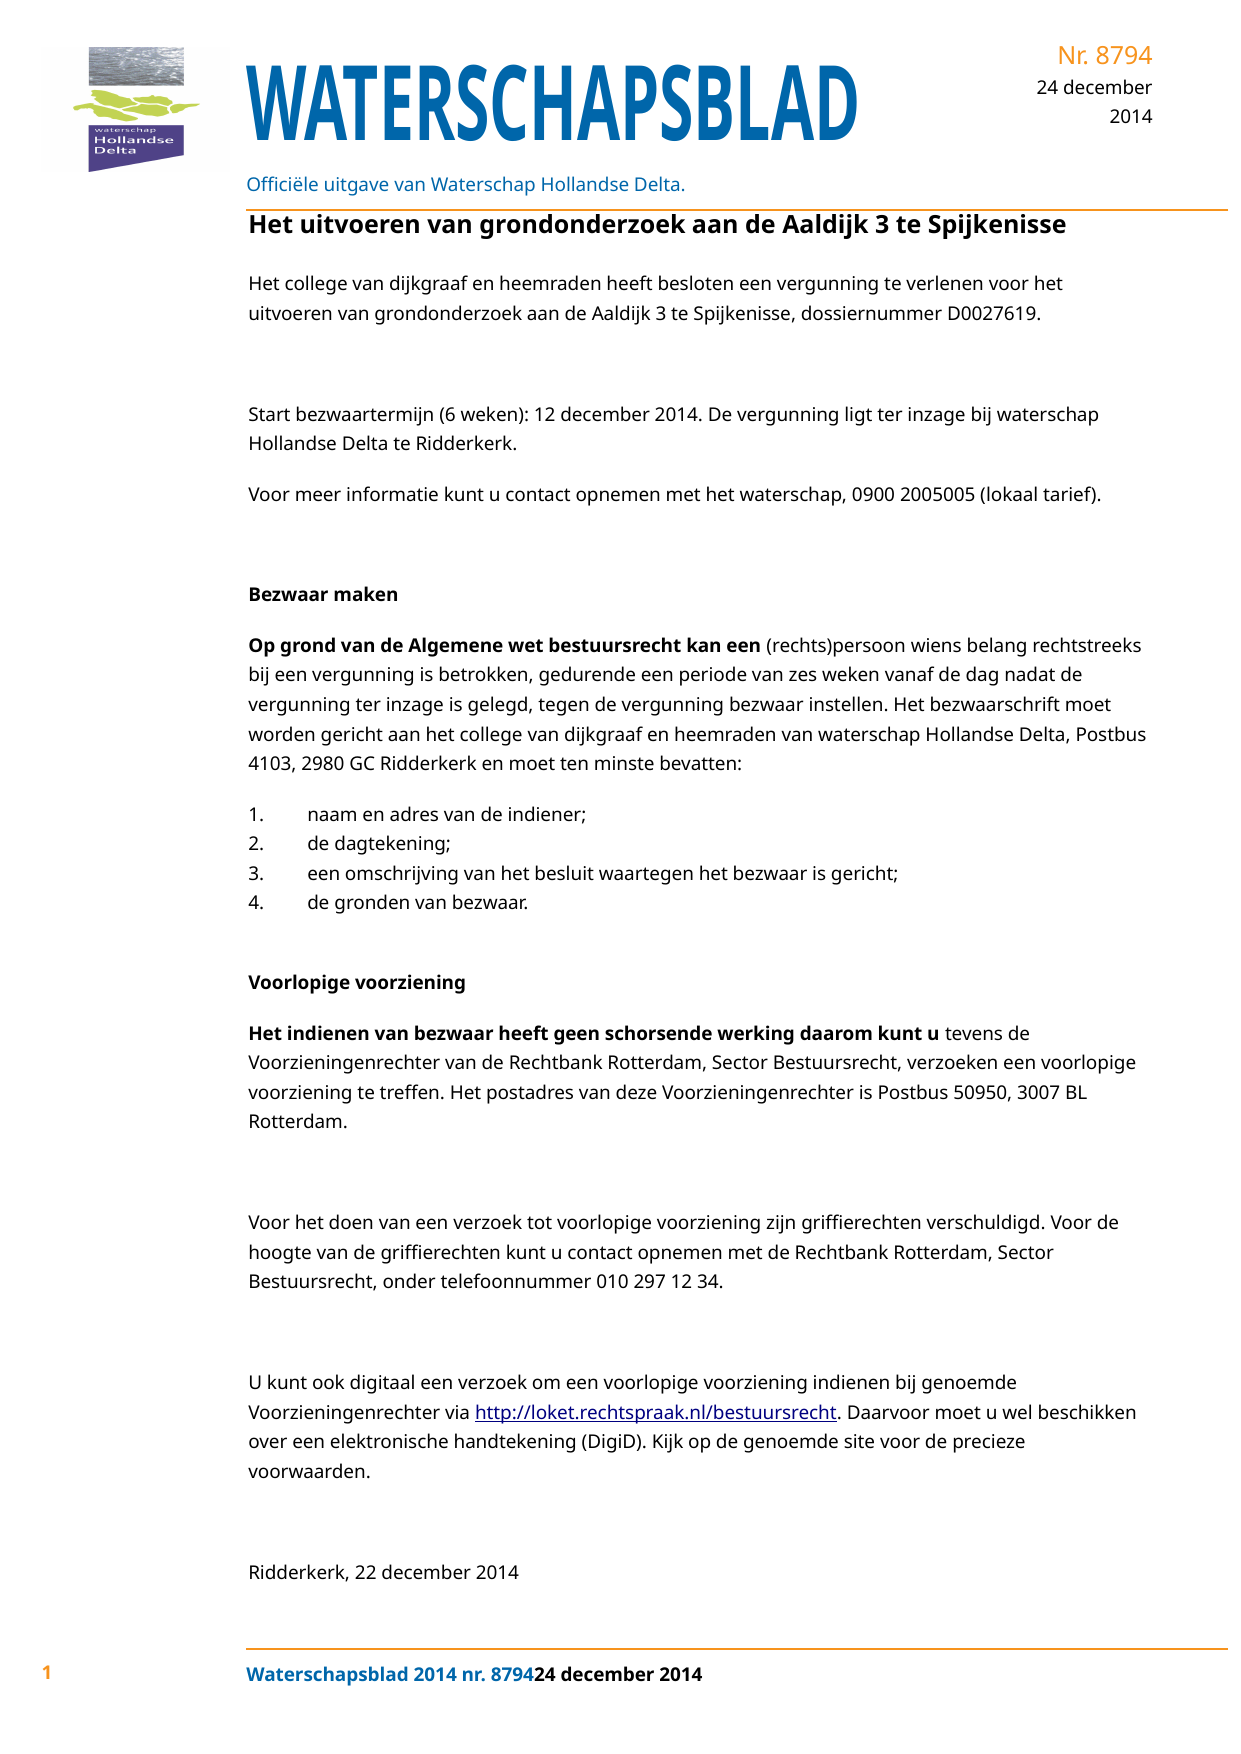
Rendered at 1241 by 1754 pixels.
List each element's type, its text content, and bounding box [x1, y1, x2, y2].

list de dagtekening; [248, 830, 1152, 856]
text Start bezwaartermijn (6 weken): 12 december 2014. De vergunning ligt ter inzage bij waterschap Hollandse Delta te Ridderkerk. [248, 401, 1152, 456]
text Voorlopige voorziening [248, 969, 1152, 995]
text U kunt ook digitaal een verzoek om een voorlopige voorziening indienen bij genoemde Voorzieningenrechter via http://loket.rechtspraak.nl/bestuursrecht. Daarvoor moet u wel beschikken over een elektronische handtekening (DigiD). Kijk op de genoemde site voor de precieze voorwaarden. [248, 1369, 1152, 1484]
text Het indienen van bezwaar heeft geen schorsende werking daarom kunt u tevens de Voorzieningenrechter van de Rechtbank Rotterdam, Sector Bestuursrecht, verzoeken een voorlopige voorziening te treffen. Het postadres van deze Voorzieningenrechter is Postbus 50950, 3007 BL Rotterdam. [248, 1020, 1152, 1134]
text Bezwaar maken [248, 582, 1152, 607]
list de gronden van bezwaar. [248, 889, 1152, 915]
picture [41, 47, 231, 172]
text Voor het doen van een verzoek tot voorlopige voorziening zijn griffierechten verschuldigd. Voor de hoogte van de griffierechten kunt u contact opnemen met de Rechtbank Rotterdam, Sector Bestuursrecht, onder telefoonnummer 010 297 12 34. [248, 1209, 1152, 1294]
list naam en adres van de indiener; [248, 801, 1152, 826]
text Voor meer informatie kunt u contact opnemen met het waterschap, 0900 2005005 (lokaal tarief). [248, 481, 1152, 506]
text Op grond van de Algemene wet bestuursrecht kan een (rechts)persoon wiens belang rechtstreeks bij een vergunning is betrokken, gedurende een periode van zes weken vanaf de dag nadat de vergunning ter inzage is gelegd, tegen de vergunning bezwaar instellen. Het bezwaarschrift moet worden gericht aan het college van dijkgraaf en heemraden van waterschap Hollandse Delta, Postbus 4103, 2980 GC Ridderkerk en moet ten minste bevatten: [248, 632, 1152, 776]
text Het college van dijkgraaf en heemraden heeft besloten een vergunning te verlenen voor het uitvoeren van grondonderzoek aan de Aaldijk 3 te Spijkenisse, dossiernummer D0027619. [248, 270, 1152, 326]
text Ridderkerk, 22 december 2014 [248, 1559, 1152, 1585]
text Het uitvoeren van grondonderzoek aan de Aaldijk 3 te Spijkenisse [248, 211, 1152, 241]
list een omschrijving van het besluit waartegen het bezwaar is gericht; [248, 860, 1152, 886]
